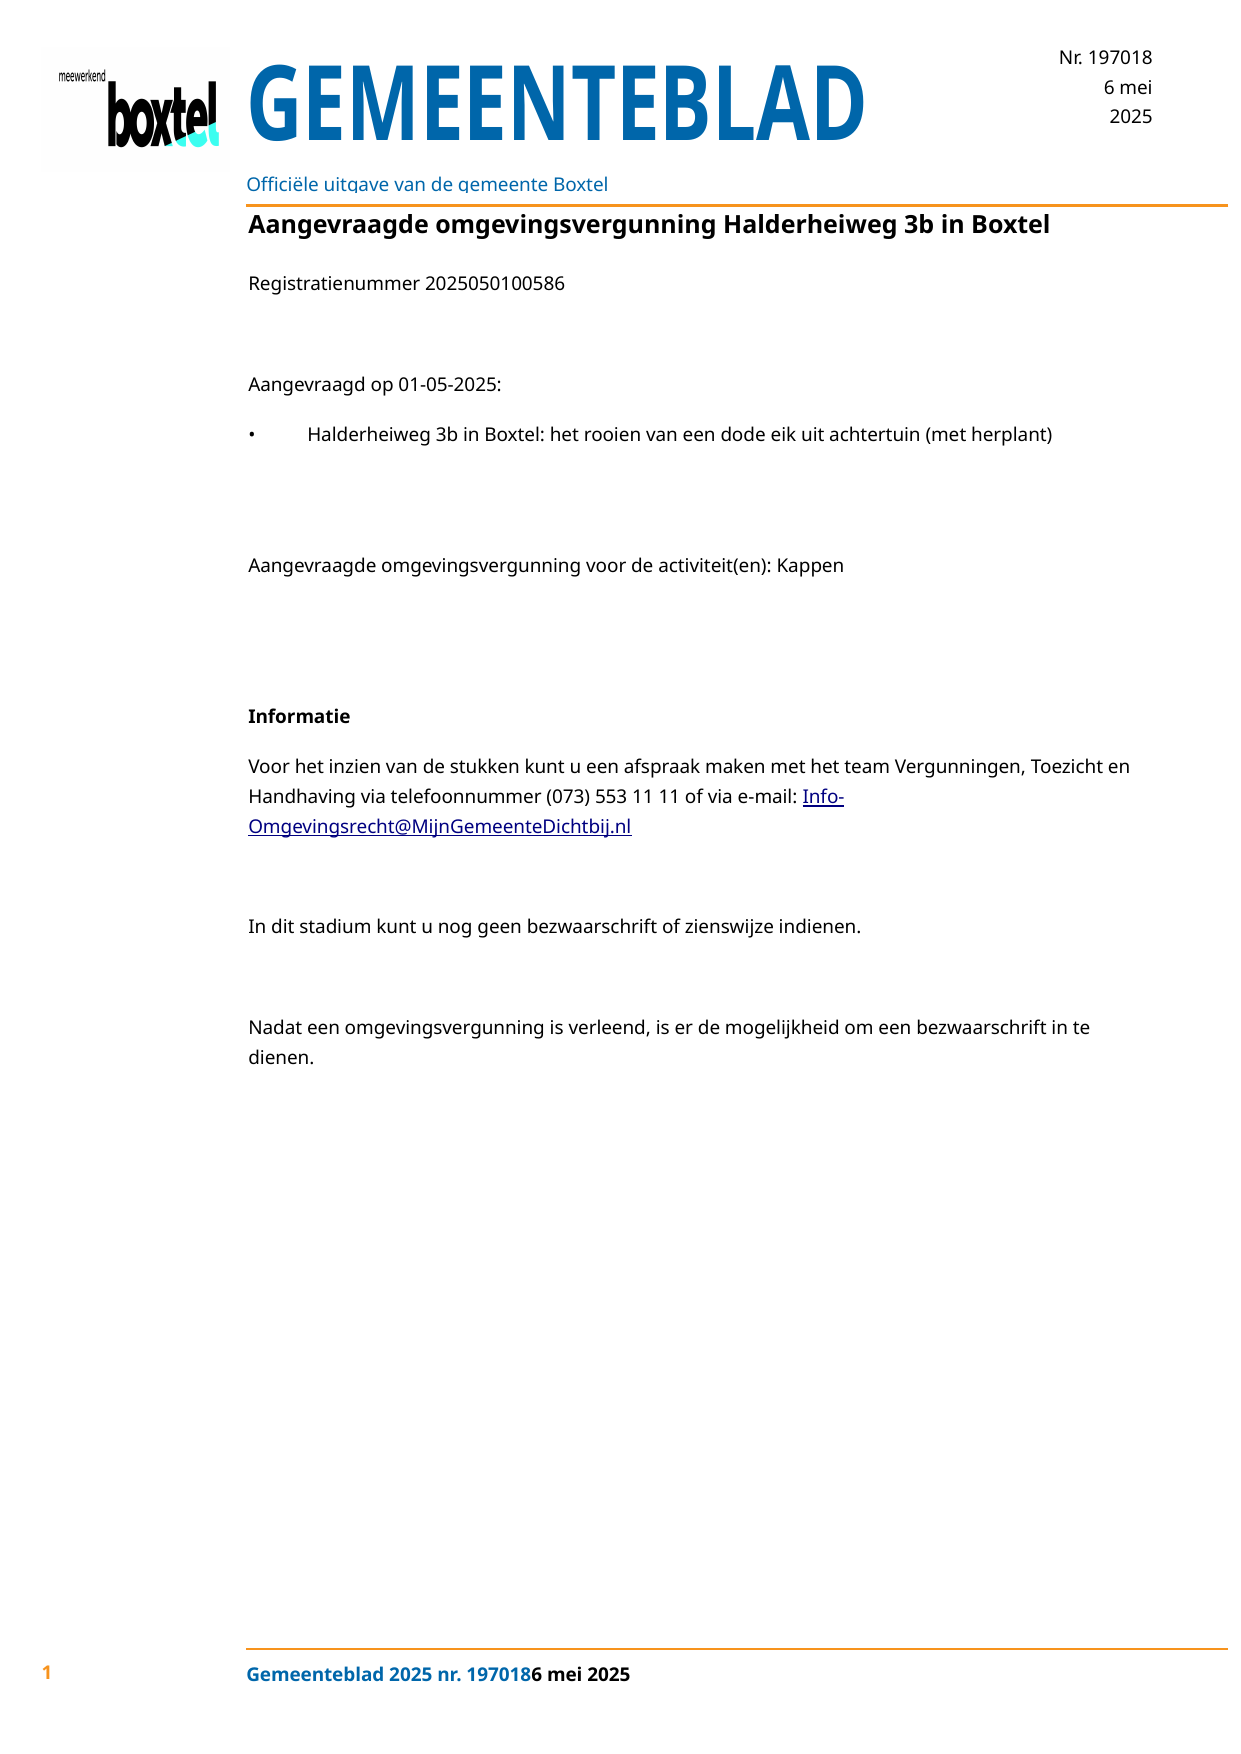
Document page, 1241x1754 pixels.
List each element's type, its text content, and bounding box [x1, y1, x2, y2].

text Nadat een omgevingsvergunning is verleend, is er de mogelijkheid om een bezwaarschrift in te dienen. [248, 1014, 1152, 1070]
text Voor het inzien van de stukken kunt u een afspraak maken met het team Vergunningen, Toezicht en Handhaving via telefoonnummer (073) 553 11 11 of via e-mail: Info-Omgevingsrecht@MijnGemeenteDichtbij.nl [248, 754, 1152, 838]
picture [41, 47, 231, 172]
list Halderheiweg 3b in Boxtel: het rooien van een dode eik uit achtertuin (met herplant) [248, 422, 1152, 447]
text Registratienummer 2025050100586 [248, 270, 1152, 296]
text Aangevraagde omgevingsvergunning Halderheiweg 3b in Boxtel [248, 207, 1152, 241]
text Aangevraagde omgevingsvergunning voor de activiteit(en): Kappen [248, 552, 1152, 578]
text Informatie [248, 703, 1152, 729]
text In dit stadium kunt u nog geen bezwaarschrift of zienswijze indienen. [248, 914, 1152, 939]
text Aangevraagd op 01-05-2025: [248, 371, 1152, 397]
